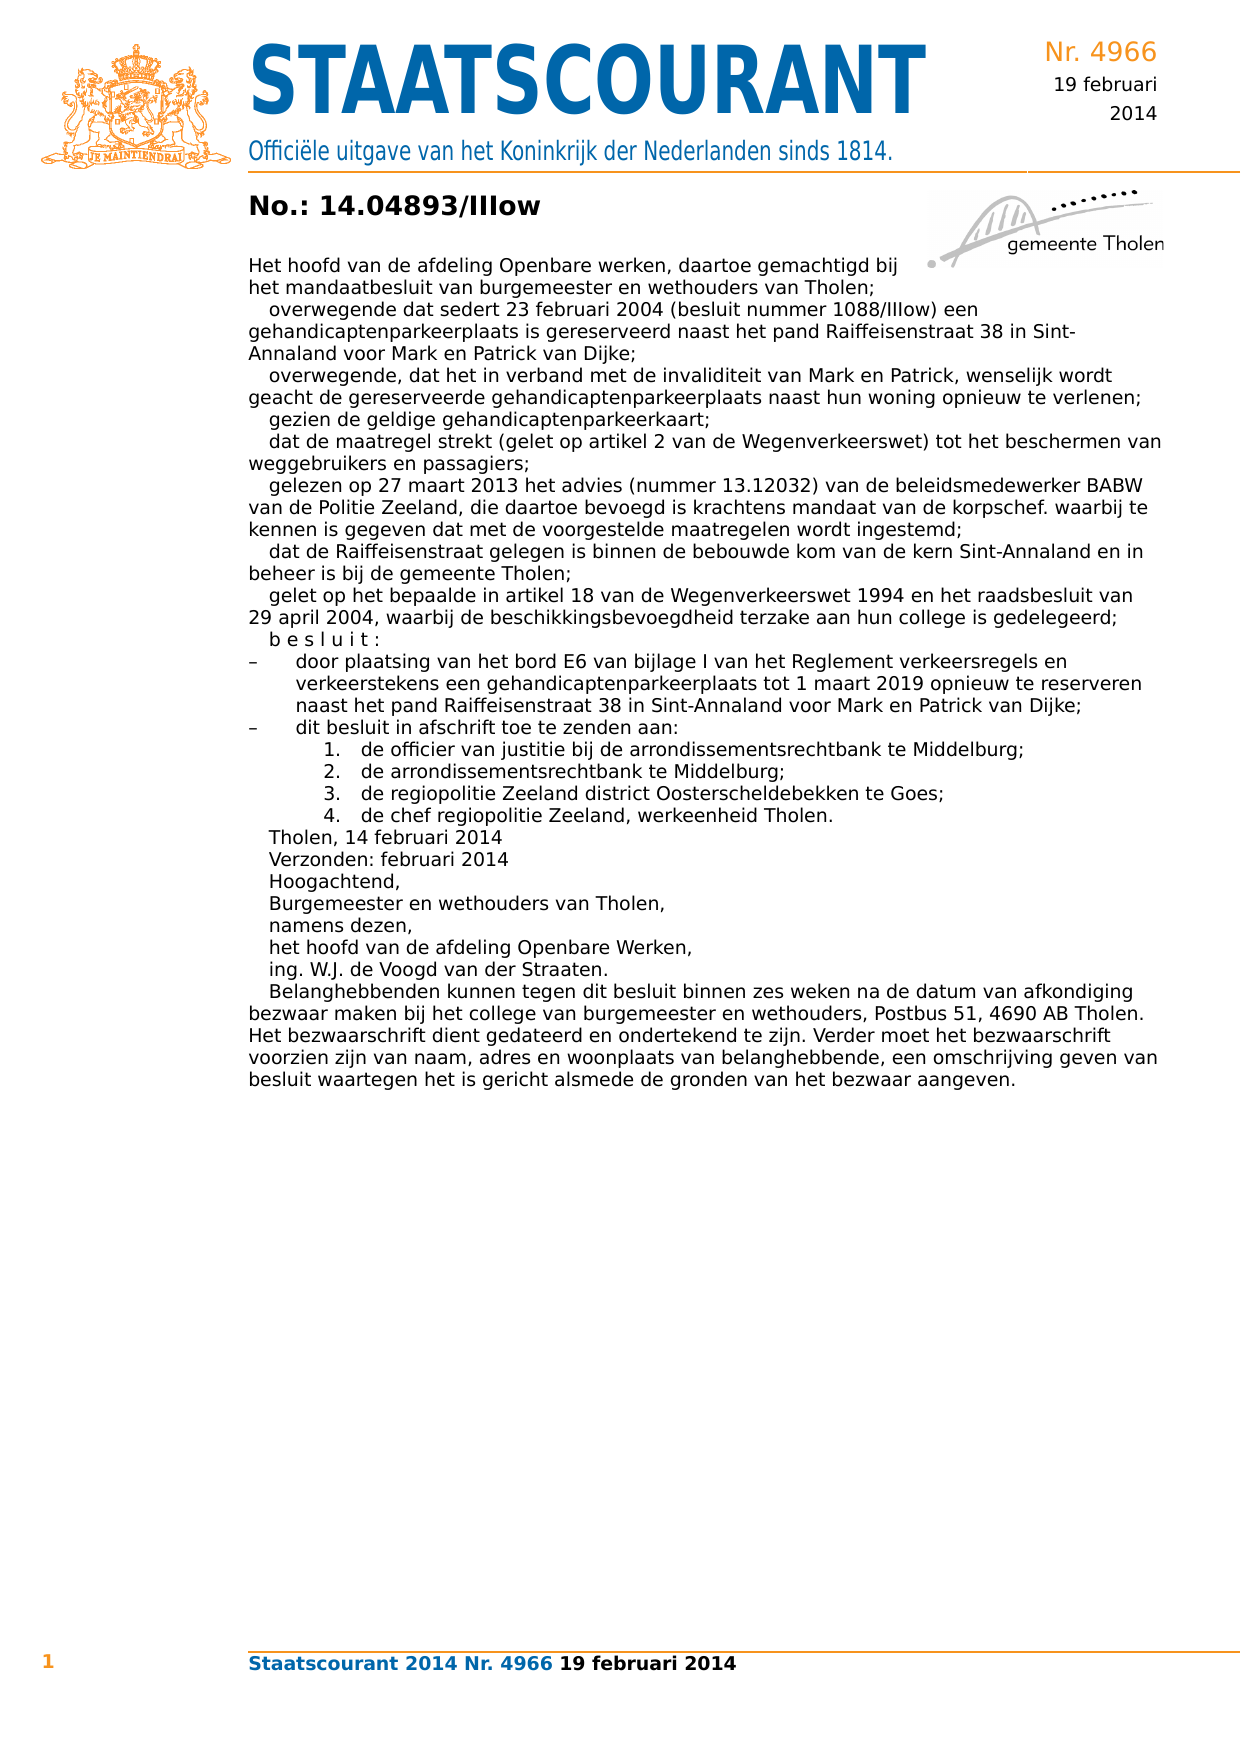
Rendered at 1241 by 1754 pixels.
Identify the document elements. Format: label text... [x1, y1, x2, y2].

list de chef regiopolitie Zeeland, werkeenheid Tholen. [323, 805, 1163, 827]
text Het hoofd van de afdeling Openbare werken, daartoe gemachtigd bij het mandaatbesluit van burgemeester en wethouders van Tholen; [248, 255, 1163, 299]
text Tholen, 14 februari 2014 [248, 827, 1163, 849]
picture [41, 44, 231, 169]
picture [927, 190, 1164, 268]
text Belanghebbenden kunnen tegen dit besluit binnen zes weken na de datum van afkondiging bezwaar maken bij het college van burgemeester en wethouders, Postbus 51, 4690 AB Tholen. Het bezwaarschrift dient gedateerd en ondertekend te zijn. Verder moet het bezwaarschrift voorzien zijn van naam, adres en woonplaats van belanghebbende, een omschrijving geven van besluit waartegen het is gericht alsmede de gronden van het bezwaar aangeven. [248, 981, 1163, 1091]
text gelet op het bepaalde in artikel 18 van de Wegenverkeerswet 1994 en het raadsbesluit van 29 april 2004, waarbij de beschikkingsbevoegdheid terzake aan hun college is gedelegeerd; [248, 585, 1163, 629]
list de regiopolitie Zeeland district Oosterscheldebekken te Goes; [323, 783, 1163, 805]
text het hoofd van de afdeling Openbare Werken, [248, 937, 1163, 959]
text dat de Raiffeisenstraat gelegen is binnen de bebouwde kom van de kern Sint-Annaland en in beheer is bij de gemeente Tholen; [248, 541, 1163, 585]
text namens dezen, [248, 915, 1163, 937]
list door plaatsing van het bord E6 van bijlage I van het Reglement verkeersregels en verkeerstekens een gehandicaptenparkeerplaats tot 1 maart 2019 opnieuw te reserveren naast het pand Raiffeisenstraat 38 in Sint-Annaland voor Mark en Patrick van Dijke; [248, 651, 1163, 717]
text overwegende dat sedert 23 februari 2004 (besluit nummer 1088/IIIow) een gehandicaptenparkeerplaats is gereserveerd naast het pand Raiffeisenstraat 38 in Sint-Annaland voor Mark en Patrick van Dijke; [248, 299, 1163, 365]
subtitle No.: 14.04893/IIIow [248, 191, 927, 222]
text Hoogachtend, [248, 871, 1163, 893]
text b e s l u i t : [248, 629, 1163, 651]
list dit besluit in afschrift toe te zenden aan: [248, 717, 1163, 739]
text gelezen op 27 maart 2013 het advies (nummer 13.12032) van de beleidsmedewerker BABW van de Politie Zeeland, die daartoe bevoegd is krachtens mandaat van de korpschef. waarbij te kennen is gegeven dat met de voorgestelde maatregelen wordt ingestemd; [248, 475, 1163, 541]
text Verzonden: februari 2014 [248, 849, 1163, 871]
text Burgemeester en wethouders van Tholen, [248, 893, 1163, 915]
list de officier van justitie bij de arrondissementsrechtbank te Middelburg; [323, 739, 1163, 761]
list de arrondissementsrechtbank te Middelburg; [323, 761, 1163, 783]
text dat de maatregel strekt (gelet op artikel 2 van de Wegenverkeerswet) tot het beschermen van weggebruikers en passagiers; [248, 431, 1163, 475]
text overwegende, dat het in verband met de invaliditeit van Mark en Patrick, wenselijk wordt geacht de gereserveerde gehandicaptenparkeerplaats naast hun woning opnieuw te verlenen; [248, 365, 1163, 409]
text gezien de geldige gehandicaptenparkeerkaart; [248, 409, 1163, 431]
text ing. W.J. de Voogd van der Straaten. [248, 959, 1163, 981]
